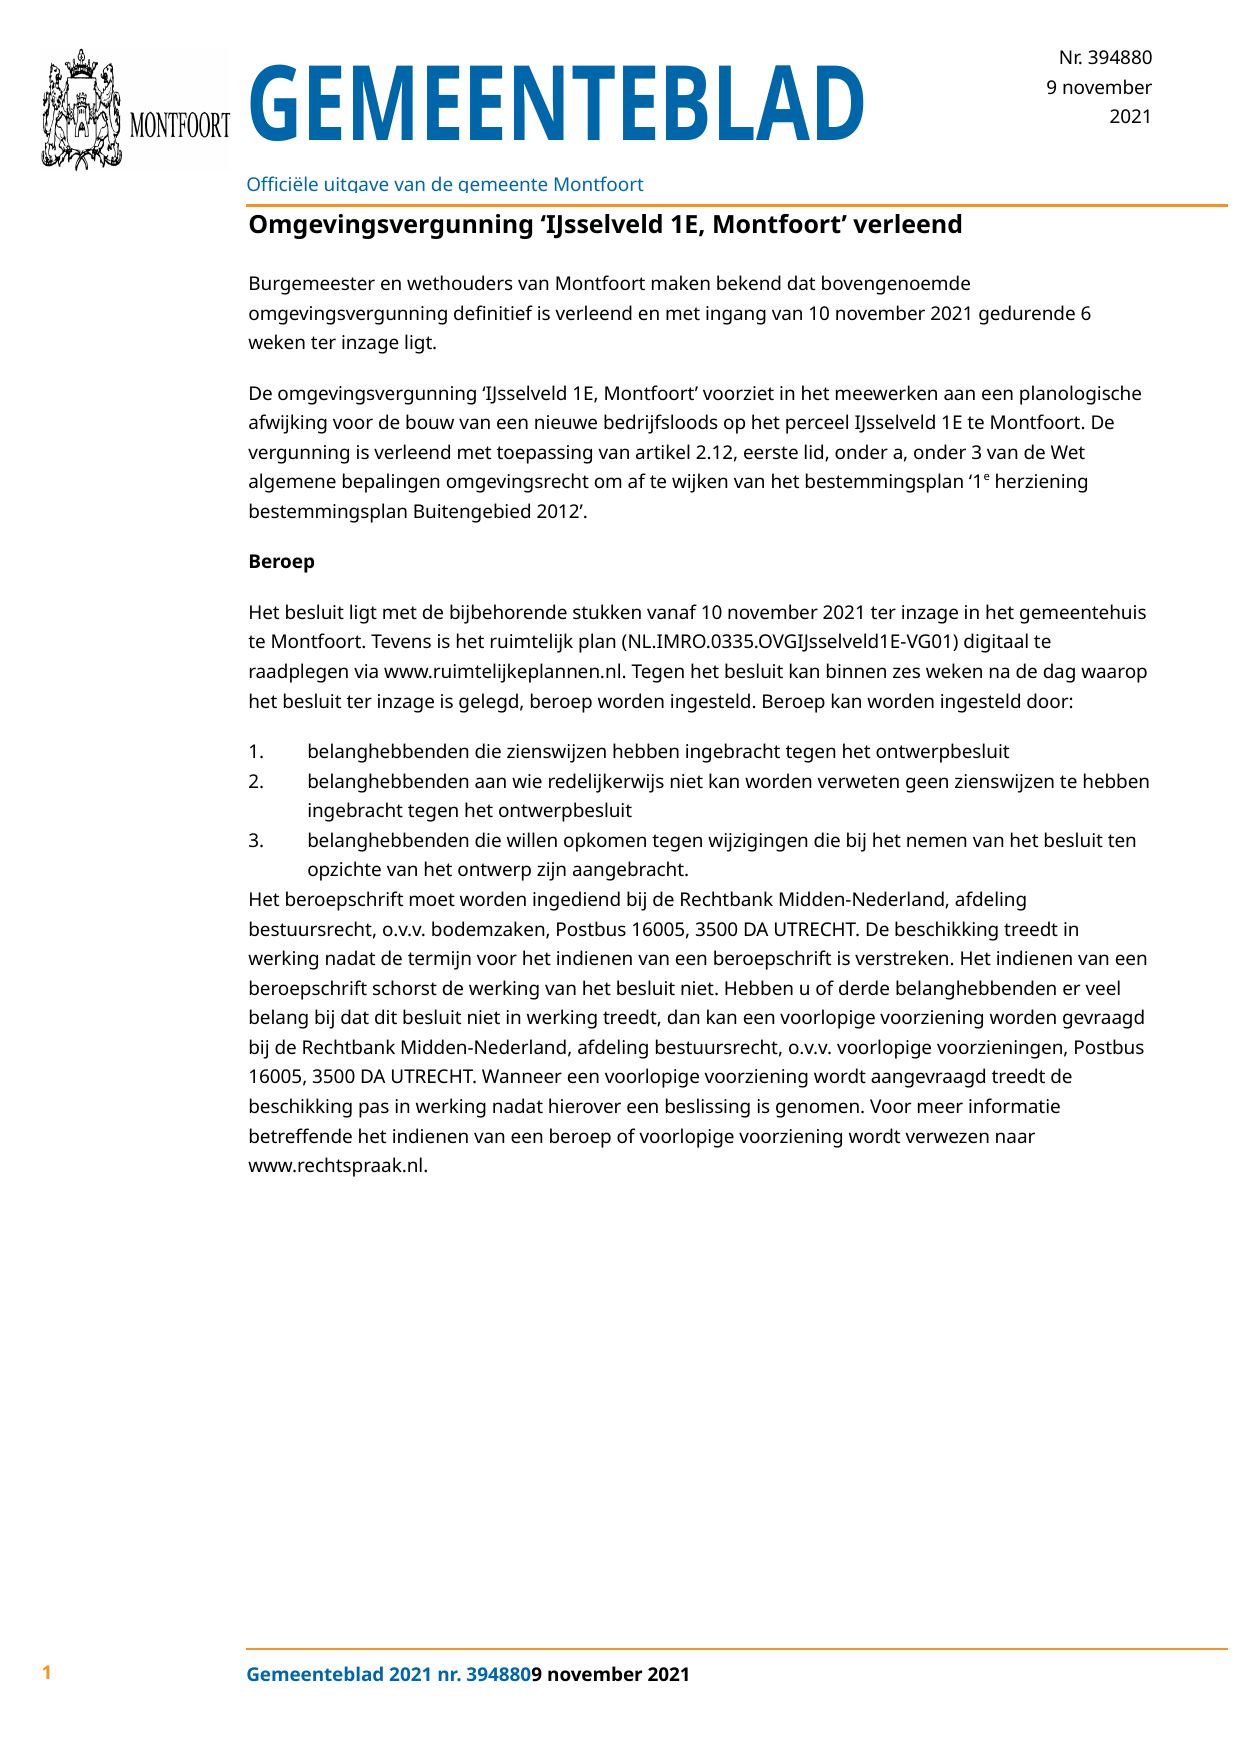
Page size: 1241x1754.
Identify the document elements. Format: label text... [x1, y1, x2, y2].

text Beroep [248, 549, 1152, 574]
list belanghebbenden die zienswijzen hebben ingebracht tegen het ontwerpbesluit [248, 738, 1152, 764]
text Het beroepschrift moet worden ingediend bij de Rechtbank Midden-Nederland, afdeling bestuursrecht, o.v.v. bodemzaken, Postbus 16005, 3500 DA UTRECHT. De beschikking treedt in werking nadat de termijn voor het indienen van een beroepschrift is verstreken. Het indienen van een beroepschrift schorst de werking van het besluit niet. Hebben u of derde belanghebbenden er veel belang bij dat dit besluit niet in werking treedt, dan kan een voorlopige voorziening worden gevraagd bij de Rechtbank Midden-Nederland, afdeling bestuursrecht, o.v.v. voorlopige voorzieningen, Postbus 16005, 3500 DA UTRECHT. Wanneer een voorlopige voorziening wordt aangevraagd treedt de beschikking pas in werking nadat hierover een beslissing is genomen. Voor meer informatie betreffende het indienen van een beroep of voorlopige voorziening wordt verwezen naar www.rechtspraak.nl. [248, 886, 1152, 1178]
text De omgevingsvergunning ‘IJsselveld 1E, Montfoort’ voorziet in het meewerken aan een planologische afwijking voor de bouw van een nieuwe bedrijfsloods op het perceel IJsselveld 1E te Montfoort. De vergunning is verleend met toepassing van artikel 2.12, eerste lid, onder a, onder 3 van de Wet algemene bepalingen omgevingsrecht om af te wijken van het bestemmingsplan ‘1e herziening bestemmingsplan Buitengebied 2012’. [248, 380, 1152, 524]
picture [41, 47, 231, 172]
text Omgevingsvergunning ‘IJsselveld 1E, Montfoort’ verleend [248, 207, 1152, 241]
text Burgemeester en wethouders van Montfoort maken bekend dat bovengenoemde omgevingsvergunning definitief is verleend en met ingang van 10 november 2021 gedurende 6 weken ter inzage ligt. [248, 270, 1152, 355]
list belanghebbenden aan wie redelijkerwijs niet kan worden verweten geen zienswijzen te hebben ingebracht tegen het ontwerpbesluit [248, 768, 1152, 823]
list belanghebbenden die willen opkomen tegen wijzigingen die bij het nemen van het besluit ten opzichte van het ontwerp zijn aangebracht. [248, 827, 1152, 882]
text Het besluit ligt met de bijbehorende stukken vanaf 10 november 2021 ter inzage in het gemeentehuis te Montfoort. Tevens is het ruimtelijk plan (NL.IMRO.0335.OVGIJsselveld1E-VG01) digitaal te raadplegen via www.ruimtelijkeplannen.nl. Tegen het besluit kan binnen zes weken na de dag waarop het besluit ter inzage is gelegd, beroep worden ingesteld. Beroep kan worden ingesteld door: [248, 599, 1152, 713]
